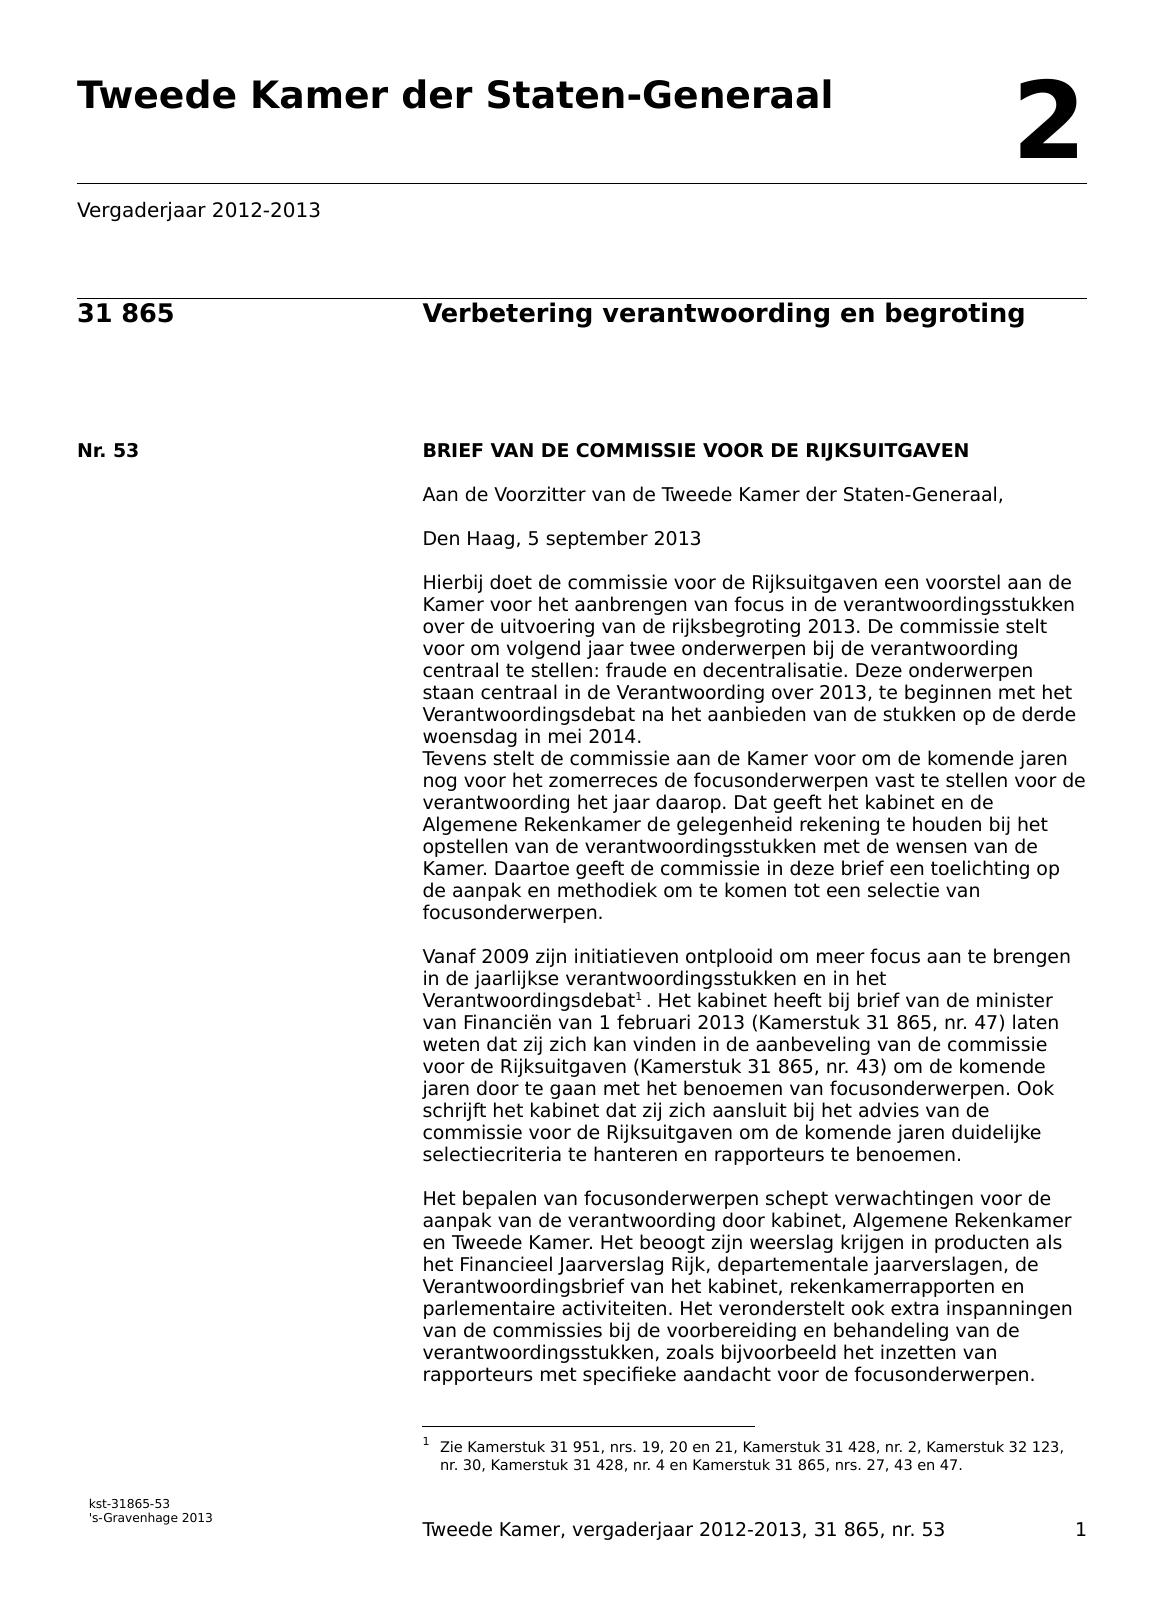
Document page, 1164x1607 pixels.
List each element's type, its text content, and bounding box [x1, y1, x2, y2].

table_header Tweede Kamer der Staten-Generaal [77, 59, 886, 183]
text Vanaf 2009 zijn initiatieven ontplooid om meer focus aan te brengen in de jaarlijkse verantwoordingsstukken en in het Verantwoordingsdebat. Het kabinet heeft bij brief van de minister van Financiën van 1 februari 2013 (Kamerstuk 31 865, nr. 47) laten weten dat zij zich kan vinden in de aanbeveling van de commissie voor de Rijksuitgaven (Kamerstuk 31 865, nr. 43) om de komende jaren door te gaan met het benoemen van focusonderwerpen. Ook schrijft het kabinet dat zij zich aansluit bij het advies van de commissie voor de Rijksuitgaven om de komende jaren duidelijke selectiecriteria te hanteren en rapporteurs te benoemen. [422, 946, 1087, 1166]
subtitle 31 865 Verbetering verantwoording en begroting [77, 299, 1087, 329]
text Tevens stelt de commissie aan de Kamer voor om de komende jaren nog voor het zomerreces de focusonderwerpen vast te stellen voor de verantwoording het jaar daarop. Dat geeft het kabinet en de Algemene Rekenkamer de gelegenheid rekening te houden bij het opstellen van de verantwoordingsstukken met de wensen van de Kamer. Daartoe geeft de commissie in deze brief een toelichting op de aanpak en methodiek om te komen tot een selectie van focusonderwerpen. [422, 748, 1087, 924]
text 's-Gravenhage 2013 [88, 1511, 323, 1525]
table_cell Vergaderjaar 2012-2013 [77, 184, 1087, 298]
text Hierbij doet de commissie voor de Rijksuitgaven een voorstel aan de Kamer voor het aanbrengen van focus in de verantwoordingsstukken over de uitvoering van de rijksbegroting 2013. De commissie stelt voor om volgend jaar twee onderwerpen bij de verantwoording centraal te stellen: fraude en decentralisatie. Deze onderwerpen staan centraal in de Verantwoording over 2013, te beginnen met het Verantwoordingsdebat na het aanbieden van de stukken op de derde woensdag in mei 2014. [422, 572, 1087, 748]
subtitle Nr. 53 BRIEF VAN DE COMMISSIE VOOR DE RIJKSUITGAVEN [77, 440, 1087, 462]
text kst-31865-53 [88, 1497, 323, 1511]
text Aan de Voorzitter van de Tweede Kamer der Staten-Generaal, [422, 484, 1087, 506]
table_header 2 [886, 59, 1087, 183]
text Zie Kamerstuk 31 951, nrs. 19, 20 en 21, Kamerstuk 31 428, nr. 2, Kamerstuk 32 123, nr. 30, Kamerstuk 31 428, nr. 4 en Kamerstuk 31 865, nrs. 27, 43 en 47. [422, 1435, 1087, 1474]
text Het bepalen van focusonderwerpen schept verwachtingen voor de aanpak van de verantwoording door kabinet, Algemene Rekenkamer en Tweede Kamer. Het beoogt zijn weerslag krijgen in producten als het Financieel Jaarverslag Rijk, departementale jaarverslagen, de Verantwoordingsbrief van het kabinet, rekenkamerrapporten en parlementaire activiteiten. Het veronderstelt ook extra inspanningen van de commissies bij de voorbereiding en behandeling van de verantwoordingsstukken, zoals bijvoorbeeld het inzetten van rapporteurs met specifieke aandacht voor de focusonderwerpen. [422, 1188, 1087, 1386]
text Den Haag, 5 september 2013 [422, 528, 1087, 550]
